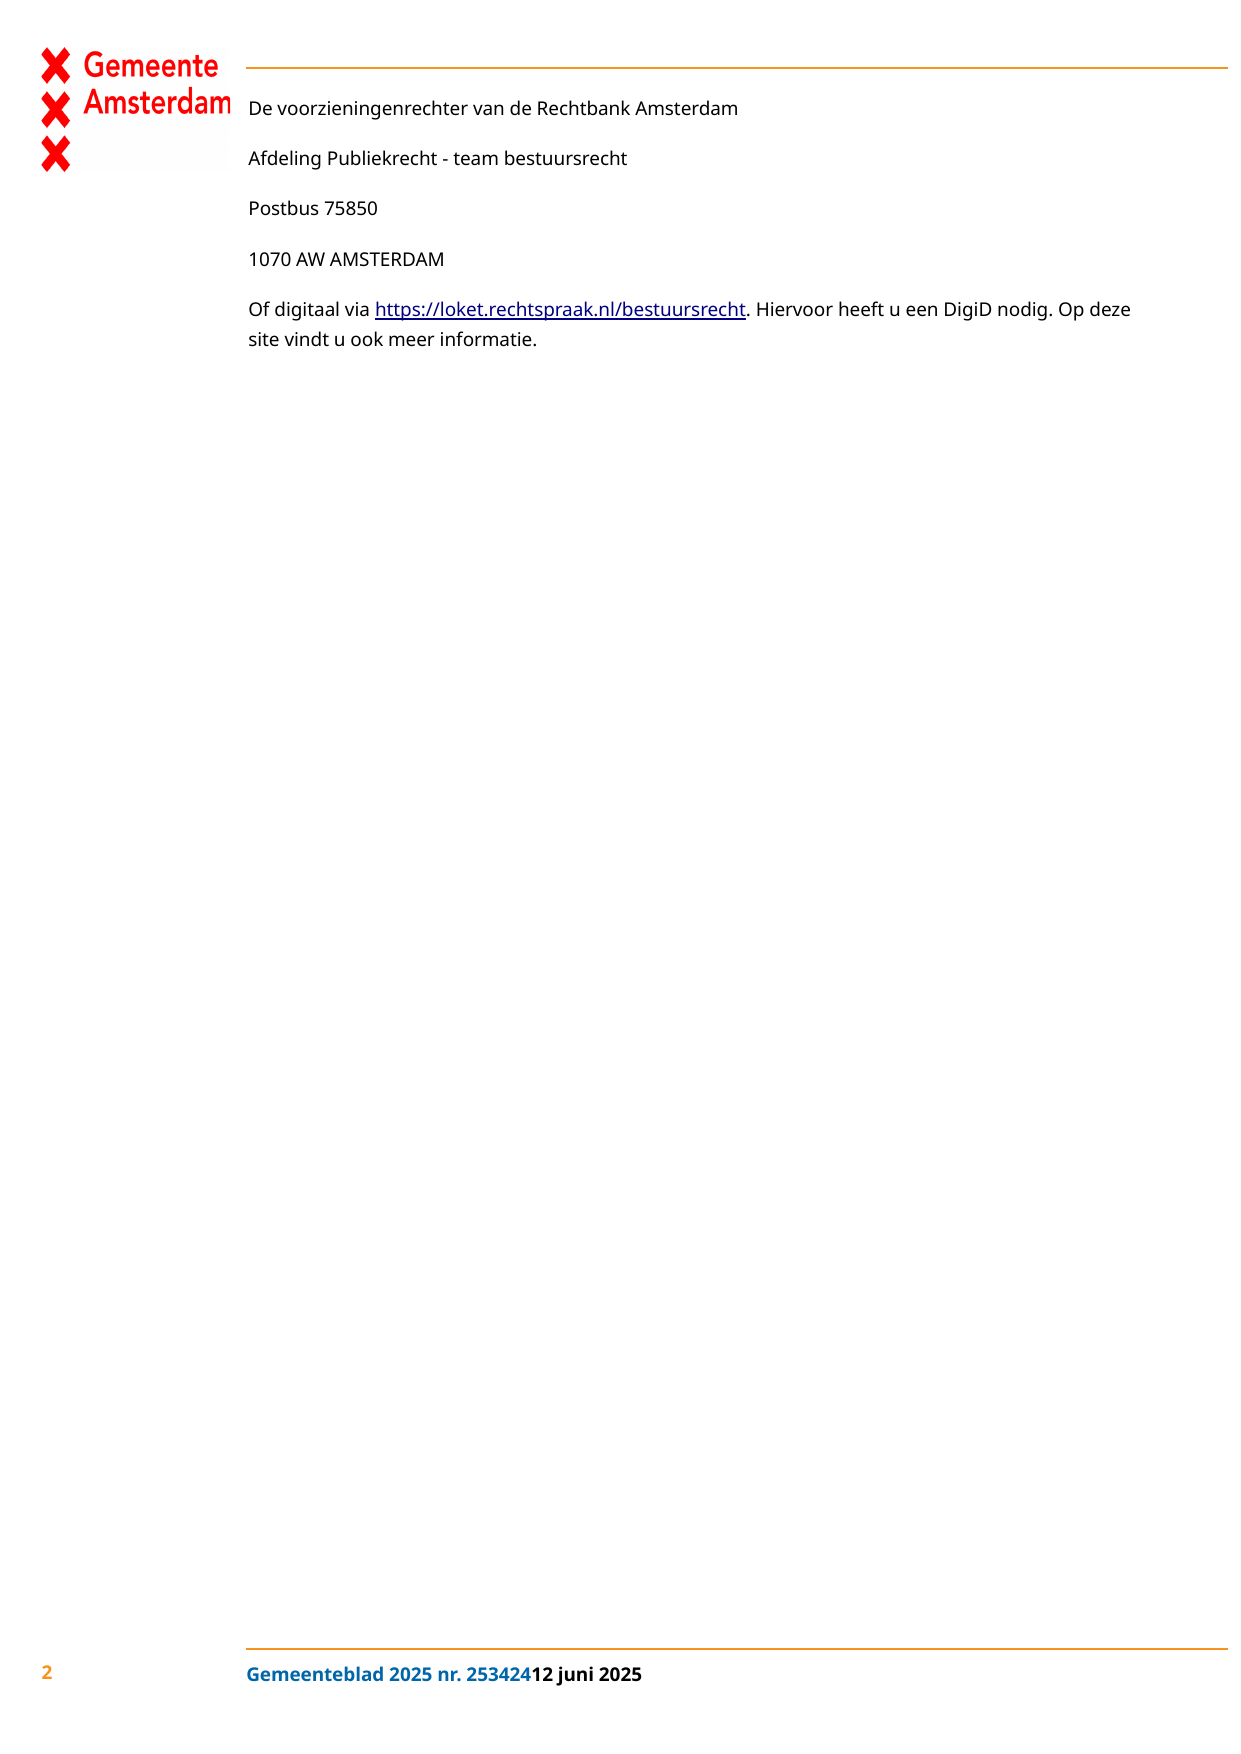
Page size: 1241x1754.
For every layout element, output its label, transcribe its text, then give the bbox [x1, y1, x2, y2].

text De voorzieningenrechter van de Rechtbank Amsterdam [248, 95, 1152, 121]
text Afdeling Publiekrecht - team bestuursrecht [248, 145, 1152, 171]
text Of digitaal via https://loket.rechtspraak.nl/bestuursrecht. Hiervoor heeft u een DigiD nodig. Op deze site vindt u ook meer informatie. [248, 296, 1152, 352]
picture [41, 47, 231, 172]
text Postbus 75850 [248, 196, 1152, 221]
text 1070 AW AMSTERDAM [248, 246, 1152, 272]
